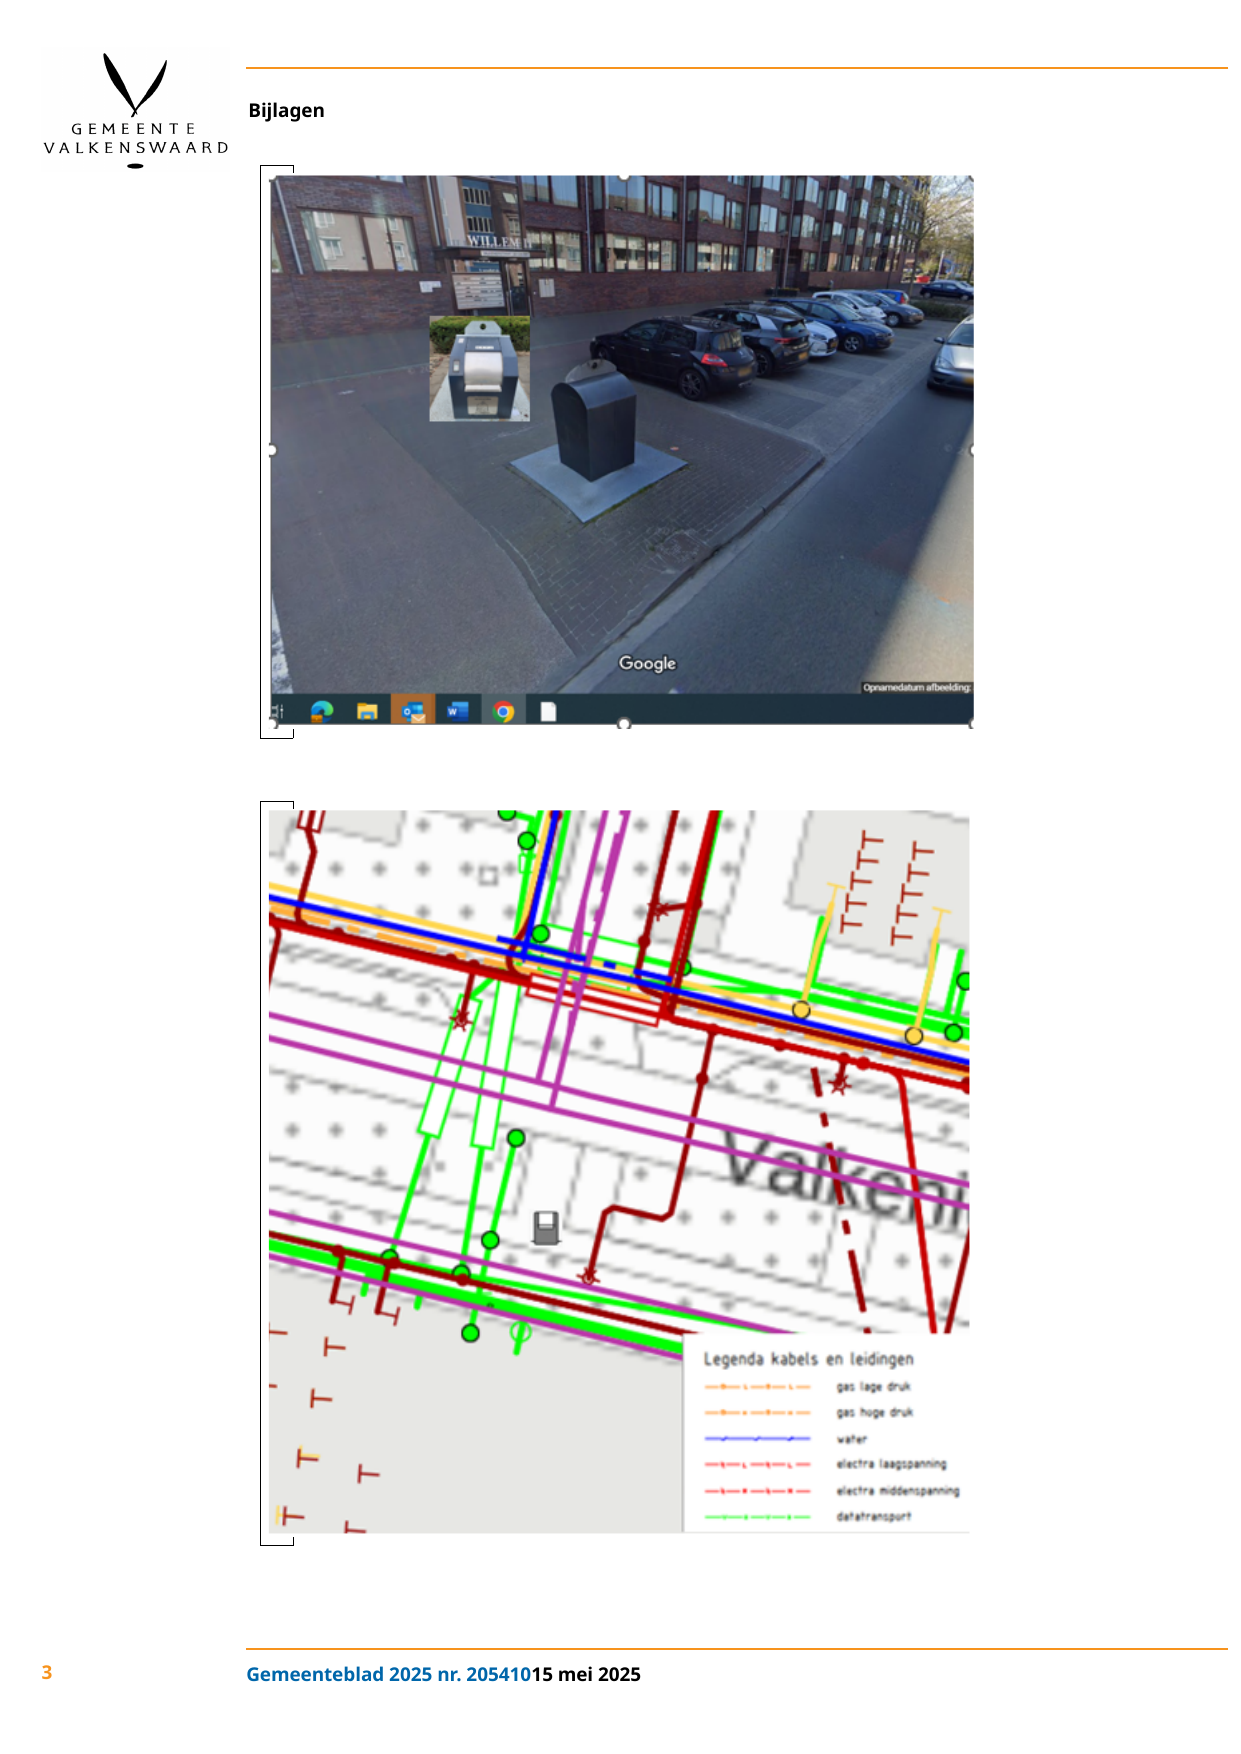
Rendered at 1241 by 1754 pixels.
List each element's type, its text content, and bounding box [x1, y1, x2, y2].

text Bijlagen [248, 95, 1152, 123]
picture [268, 809, 978, 1537]
picture [41, 47, 231, 172]
picture [268, 173, 978, 729]
